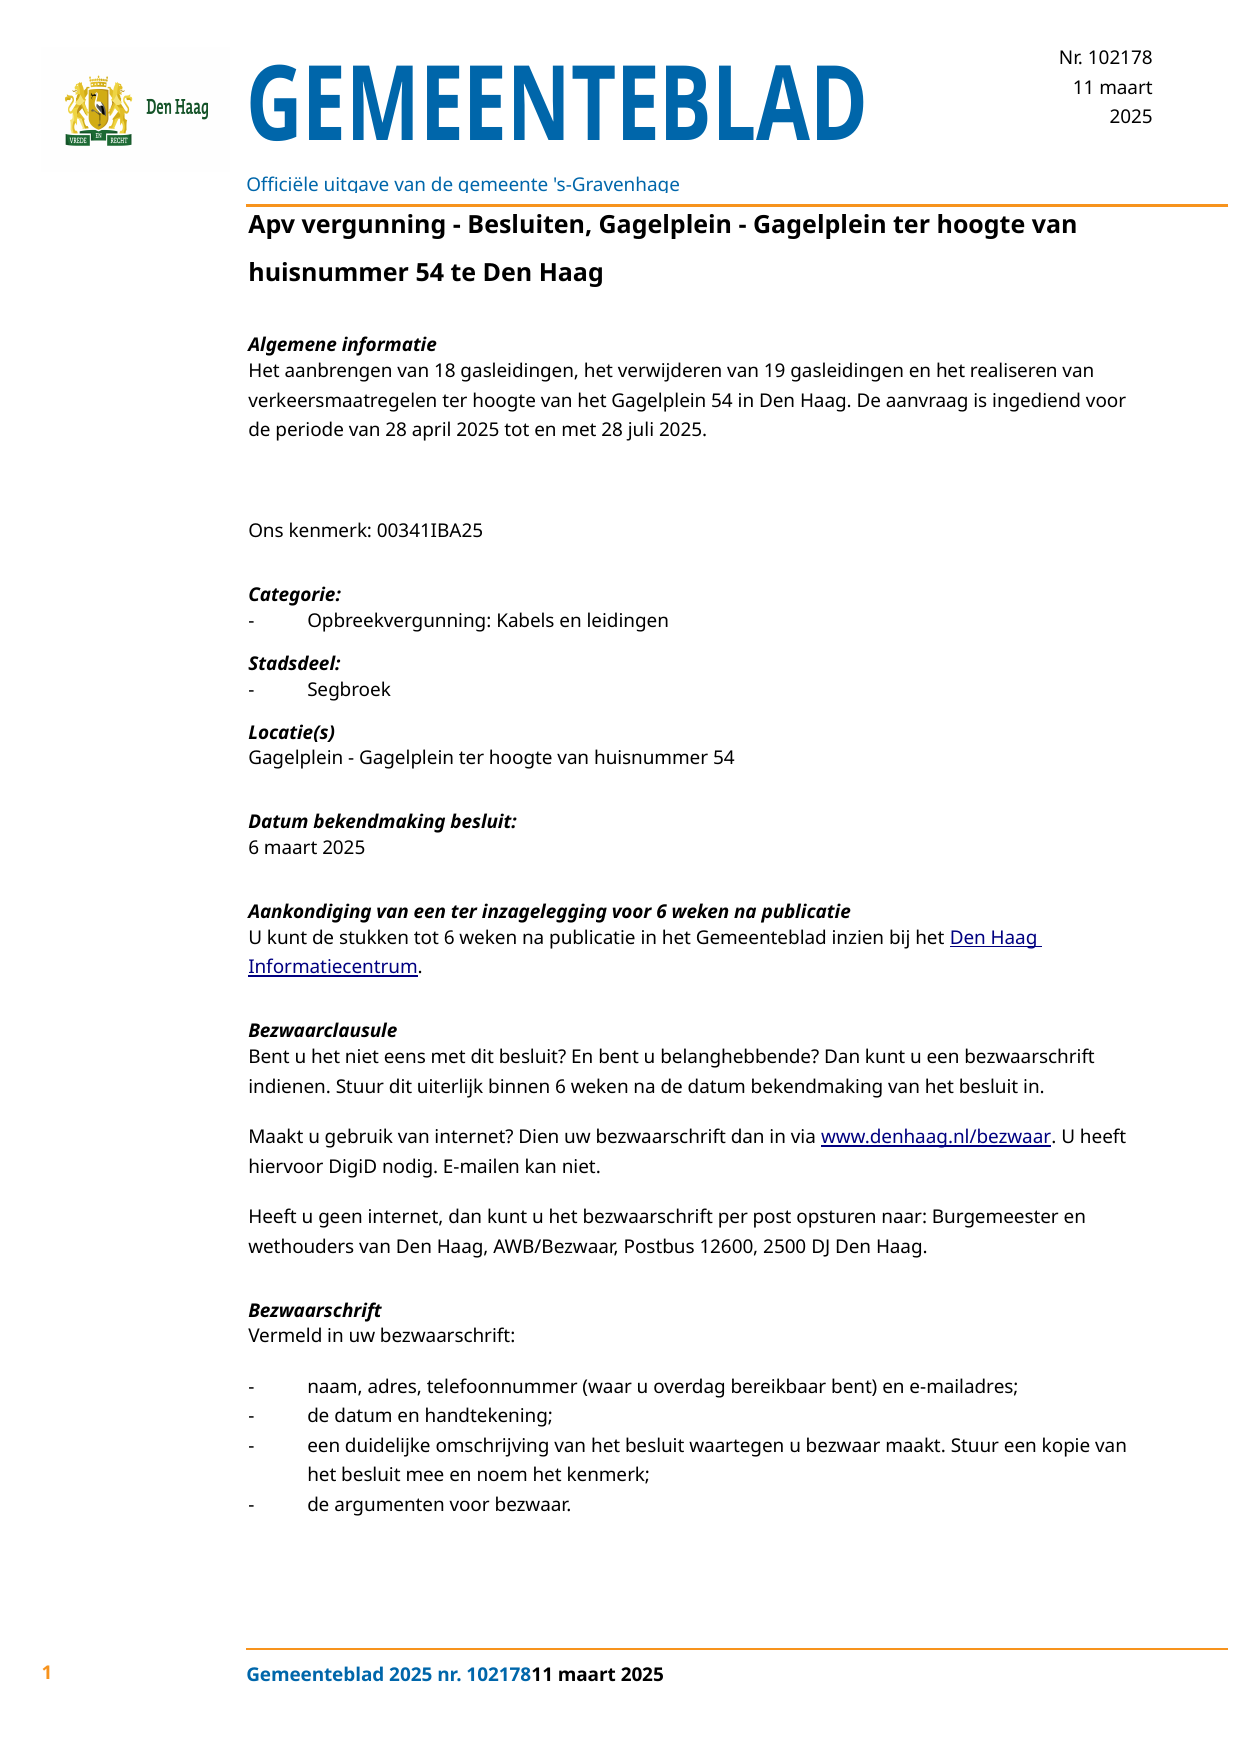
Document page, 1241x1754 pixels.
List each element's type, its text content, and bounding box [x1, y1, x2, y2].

text Ons kenmerk: 00341IBA25 [248, 517, 1152, 543]
text Algemene informatie [248, 331, 1152, 357]
list de datum en handtekening; [248, 1402, 1152, 1428]
text Vermeld in uw bezwaarschrift: [248, 1322, 1152, 1348]
text Bezwaarschrift [248, 1297, 1152, 1322]
text Heeft u geen internet, dan kunt u het bezwaarschrift per post opsturen naar: Burgemeester en wethouders van Den Haag, AWB/Bezwaar, Postbus 12600, 2500 DJ Den Haag. [248, 1203, 1152, 1258]
text Bent u het niet eens met dit besluit? En bent u belanghebbende? Dan kunt u een bezwaarschrift indienen. Stuur dit uiterlijk binnen 6 weken na de datum bekendmaking van het besluit in. [248, 1043, 1152, 1098]
text U kunt de stukken tot 6 weken na publicatie in het Gemeenteblad inzien bij het Den Haag Informatiecentrum. [248, 924, 1152, 979]
text Apv vergunning - Besluiten, Gagelplein - Gagelplein ter hoogte van huisnummer 54 te Den Haag [248, 207, 1152, 288]
list Segbroek [248, 676, 1152, 701]
text Aankondiging van een ter inzagelegging voor 6 weken na publicatie [248, 898, 1152, 924]
list Opbreekvergunning: Kabels en leidingen [248, 607, 1152, 633]
list de argumenten voor bezwaar. [248, 1491, 1152, 1517]
text Maakt u gebruik van internet? Dien uw bezwaarschrift dan in via www.denhaag.nl/bezwaar. U heeft hiervoor DigiD nodig. E-mailen kan niet. [248, 1123, 1152, 1178]
list een duidelijke omschrijving van het besluit waartegen u bezwaar maakt. Stuur een kopie van het besluit mee en noem het kenmerk; [248, 1432, 1152, 1487]
list naam, adres, telefoonnummer (waar u overdag bereikbaar bent) en e-mailadres; [248, 1373, 1152, 1399]
text Datum bekendmaking besluit: [248, 808, 1152, 834]
text Locatie(s) [248, 719, 1152, 744]
text 6 maart 2025 [248, 834, 1152, 860]
picture [41, 47, 231, 172]
text Categorie: [248, 581, 1152, 607]
text Het aanbrengen van 18 gasleidingen, het verwijderen van 19 gasleidingen en het realiseren van verkeersmaatregelen ter hoogte van het Gagelplein 54 in Den Haag. De aanvraag is ingediend voor de periode van 28 april 2025 tot en met 28 juli 2025. [248, 357, 1152, 442]
text Bezwaarclausule [248, 1017, 1152, 1043]
text Stadsdeel: [248, 650, 1152, 676]
text Gagelplein - Gagelplein ter hoogte van huisnummer 54 [248, 744, 1152, 770]
